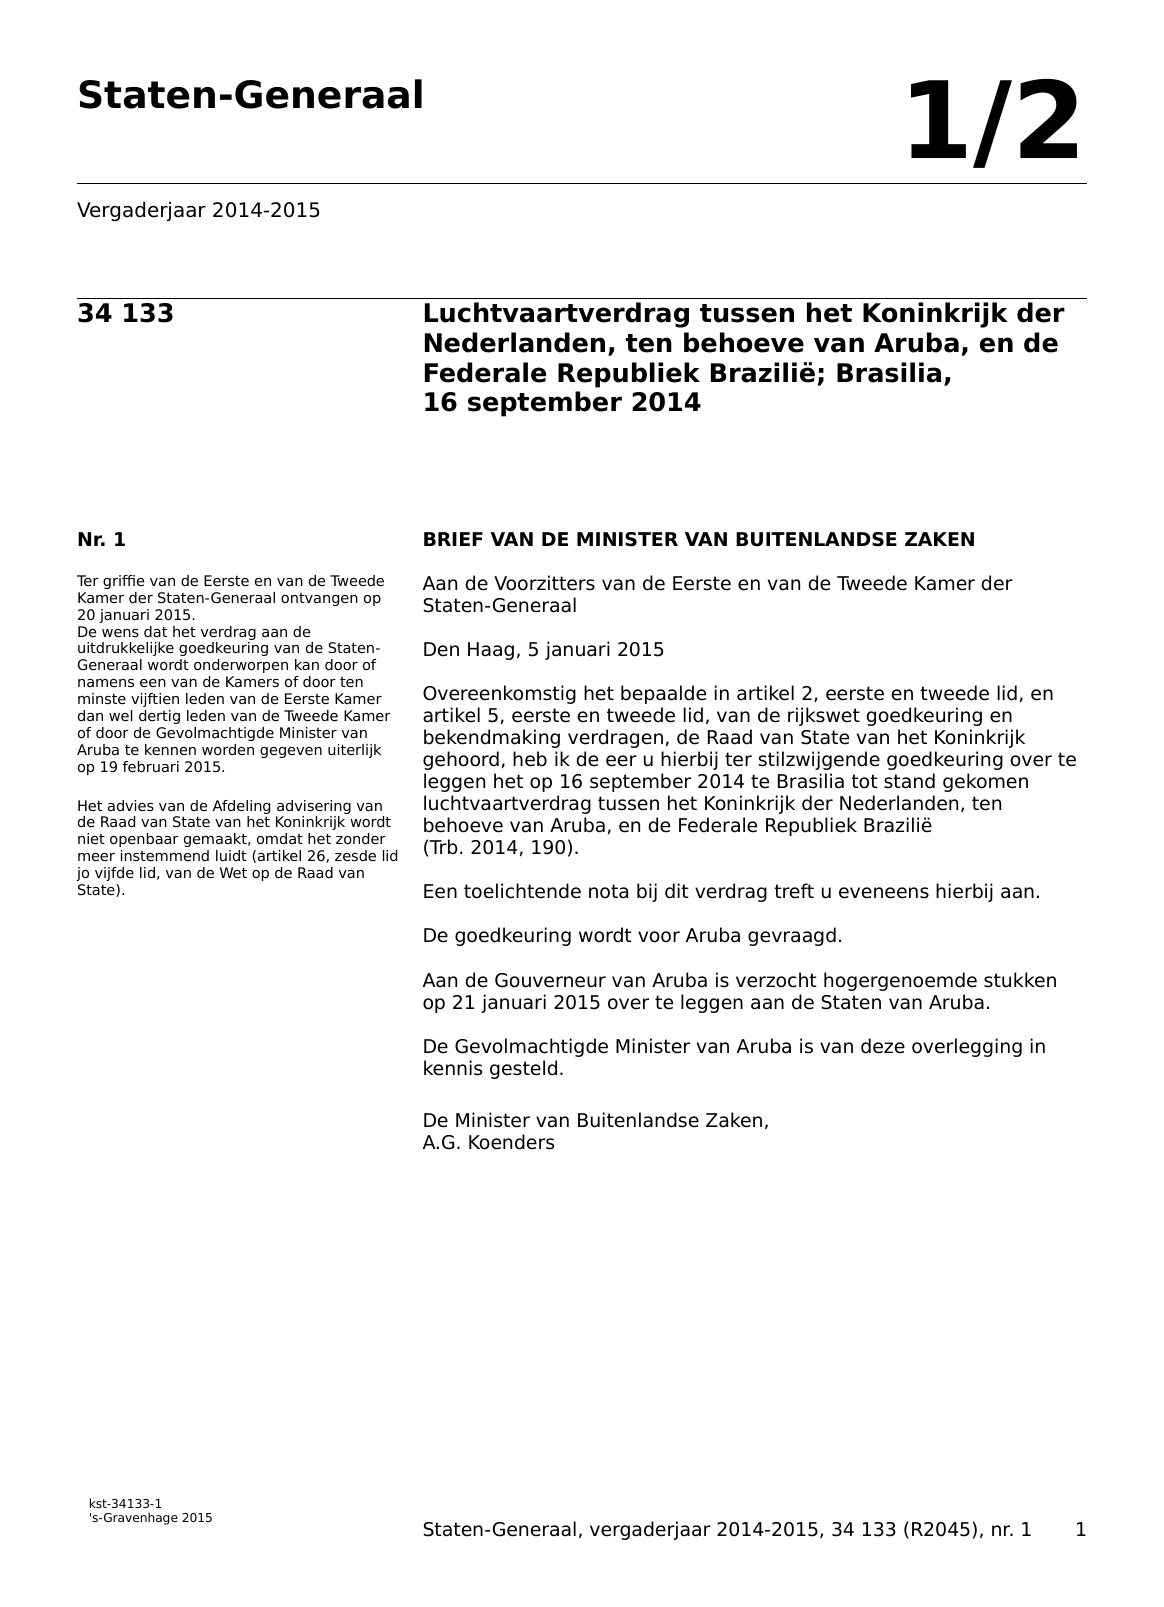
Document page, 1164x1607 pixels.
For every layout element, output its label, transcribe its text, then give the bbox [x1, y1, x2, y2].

subtitle 34 133 Luchtvaartverdrag tussen het Koninkrijk der Nederlanden, ten behoeve van Aruba, en de Federale Republiek Brazilië; Brasilia, 16 september 2014 [77, 299, 1087, 418]
table_header 1/2 [886, 59, 1087, 183]
table_header Staten-Generaal [77, 59, 886, 183]
text De wens dat het verdrag aan de uitdrukkelijke goedkeuring van de Staten-Generaal wordt onderworpen kan door of namens een van de Kamers of door ten minste vijftien leden van de Eerste Kamer dan wel dertig leden van de Tweede Kamer of door de Gevolmachtigde Minister van Aruba te kennen worden gegeven uiterlijk op 19 februari 2015. [77, 623, 399, 775]
text Aan de Voorzitters van de Eerste en van de Tweede Kamer der Staten-Generaal [422, 573, 1087, 617]
text De Minister van Buitenlandse Zaken, A.G. Koenders [422, 1110, 1087, 1154]
text Aan de Gouverneur van Aruba is verzocht hogergenoemde stukken op 21 januari 2015 over te leggen aan de Staten van Aruba. [422, 969, 1087, 1013]
text [77, 775, 399, 798]
text Ter griffie van de Eerste en van de Tweede Kamer der Staten-Generaal ontvangen op 20 januari 2015. [77, 573, 399, 623]
text 's-Gravenhage 2015 [88, 1511, 323, 1525]
text De goedkeuring wordt voor Aruba gevraagd. [422, 925, 1087, 947]
table_cell Vergaderjaar 2014-2015 [77, 184, 1087, 298]
text kst-34133-1 [88, 1497, 323, 1511]
text Het advies van de Afdeling advisering van de Raad van State van het Koninkrijk wordt niet openbaar gemaakt, omdat het zonder meer instemmend luidt (artikel 26, zesde lid jo vijfde lid, van de Wet op de Raad van State). [77, 798, 399, 899]
text Een toelichtende nota bij dit verdrag treft u eveneens hierbij aan. [422, 881, 1087, 903]
subtitle Nr. 1 BRIEF VAN DE MINISTER VAN BUITENLANDSE ZAKEN [77, 529, 1087, 551]
text Den Haag, 5 januari 2015 [422, 639, 1087, 661]
text Overeenkomstig het bepaalde in artikel 2, eerste en tweede lid, en artikel 5, eerste en tweede lid, van de rijkswet goedkeuring en bekendmaking verdragen, de Raad van State van het Koninkrijk gehoord, heb ik de eer u hierbij ter stilzwijgende goedkeuring over te leggen het op 16 september 2014 te Brasilia tot stand gekomen luchtvaartverdrag tussen het Koninkrijk der Nederlanden, ten behoeve van Aruba, en de Federale Republiek Brazilië (Trb. 2014, 190). [422, 683, 1087, 859]
text De Gevolmachtigde Minister van Aruba is van deze overlegging in kennis gesteld. [422, 1036, 1087, 1080]
